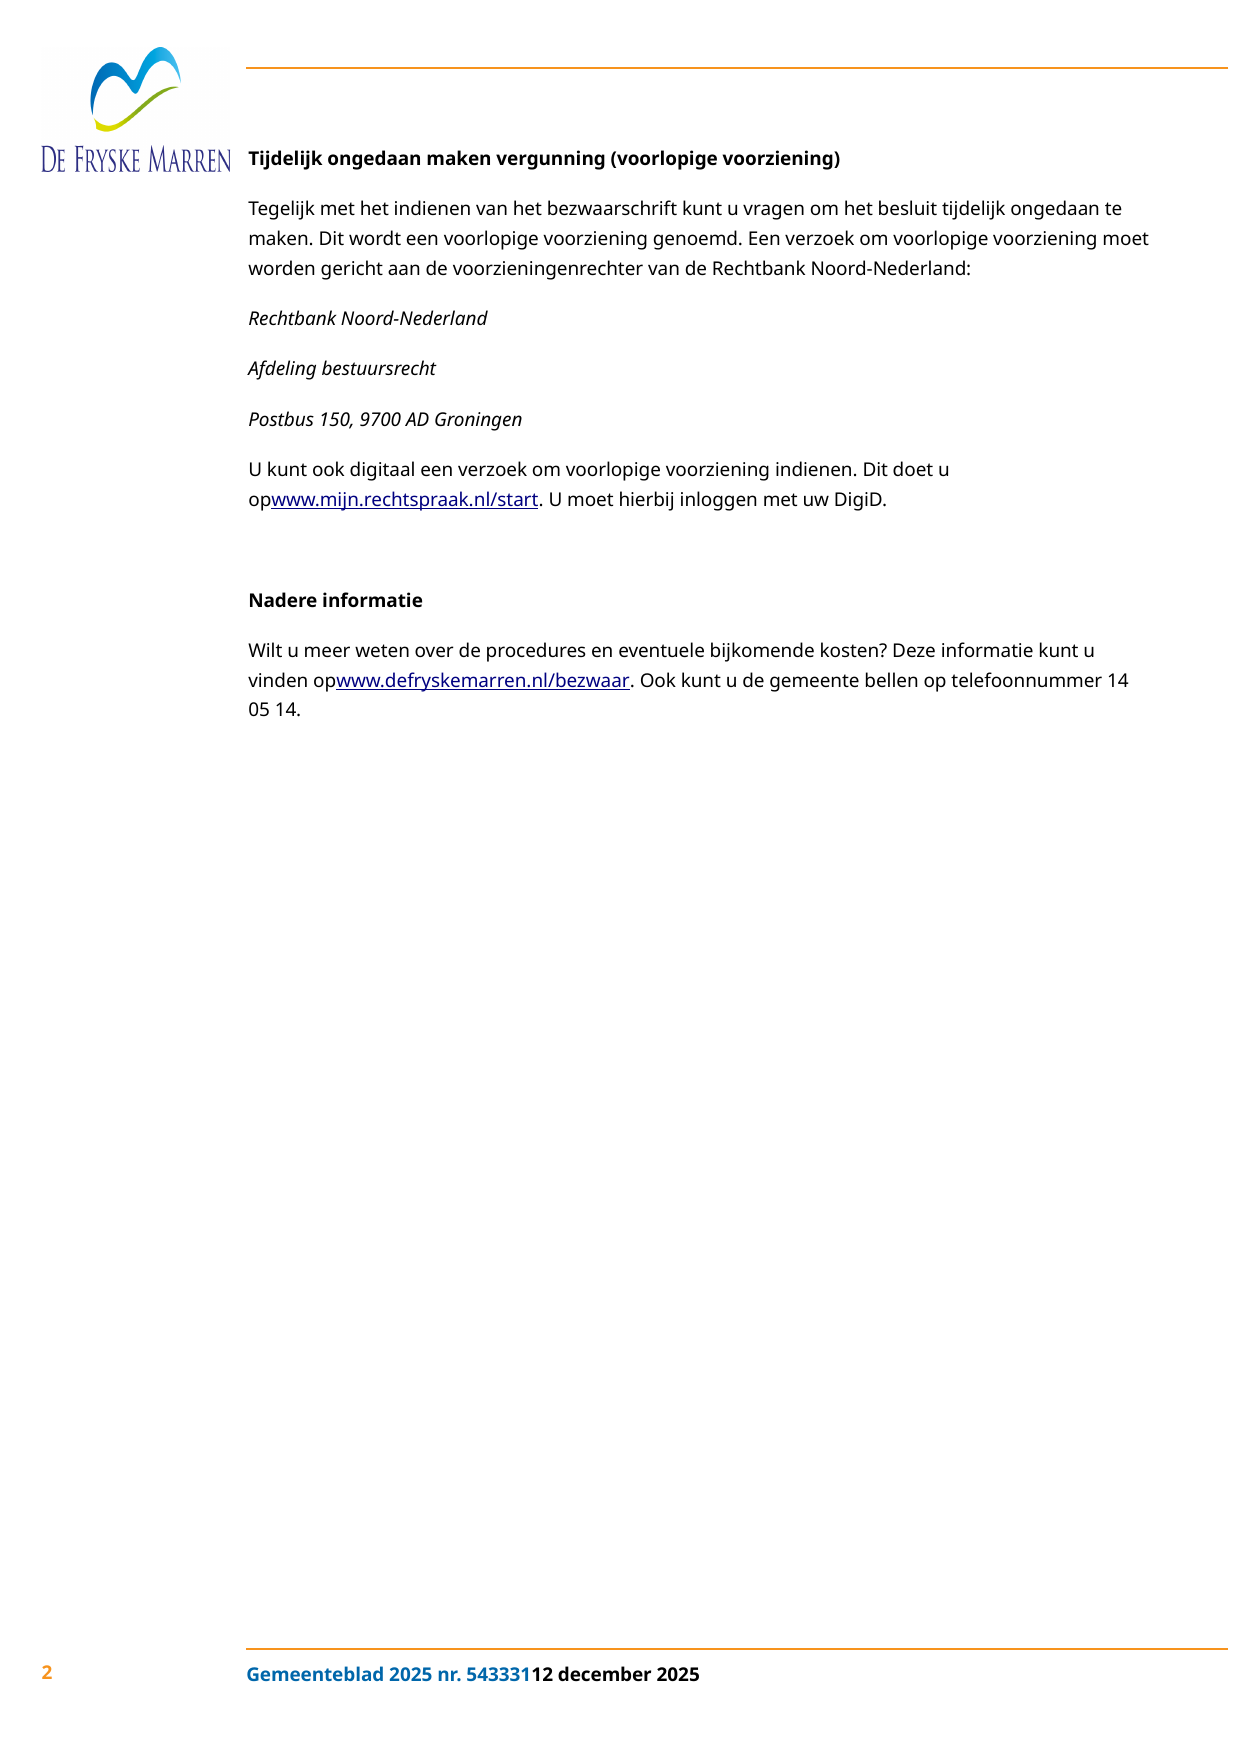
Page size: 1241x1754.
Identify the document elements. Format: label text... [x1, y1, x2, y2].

text Rechtbank Noord-Nederland [248, 305, 1152, 331]
text Postbus 150, 9700 AD Groningen [248, 406, 1152, 432]
text Tijdelijk ongedaan maken vergunning (voorlopige voorziening) [248, 145, 1152, 171]
text U kunt ook digitaal een verzoek om voorlopige voorziening indienen. Dit doet u opwww.mijn.rechtspraak.nl/start. U moet hierbij inloggen met uw DigiD. [248, 456, 1152, 512]
picture [41, 47, 231, 172]
text Tegelijk met het indienen van het bezwaarschrift kunt u vragen om het besluit tijdelijk ongedaan te maken. Dit wordt een voorlopige voorziening genoemd. Een verzoek om voorlopige voorziening moet worden gericht aan de voorzieningenrechter van de Rechtbank Noord-Nederland: [248, 196, 1152, 281]
text Wilt u meer weten over de procedures en eventuele bijkomende kosten? Deze informatie kunt u vinden opwww.defryskemarren.nl/bezwaar. Ook kunt u de gemeente bellen op telefoonnummer 14 05 14. [248, 637, 1152, 722]
text Afdeling bestuursrecht [248, 356, 1152, 381]
text Nadere informatie [248, 587, 1152, 613]
